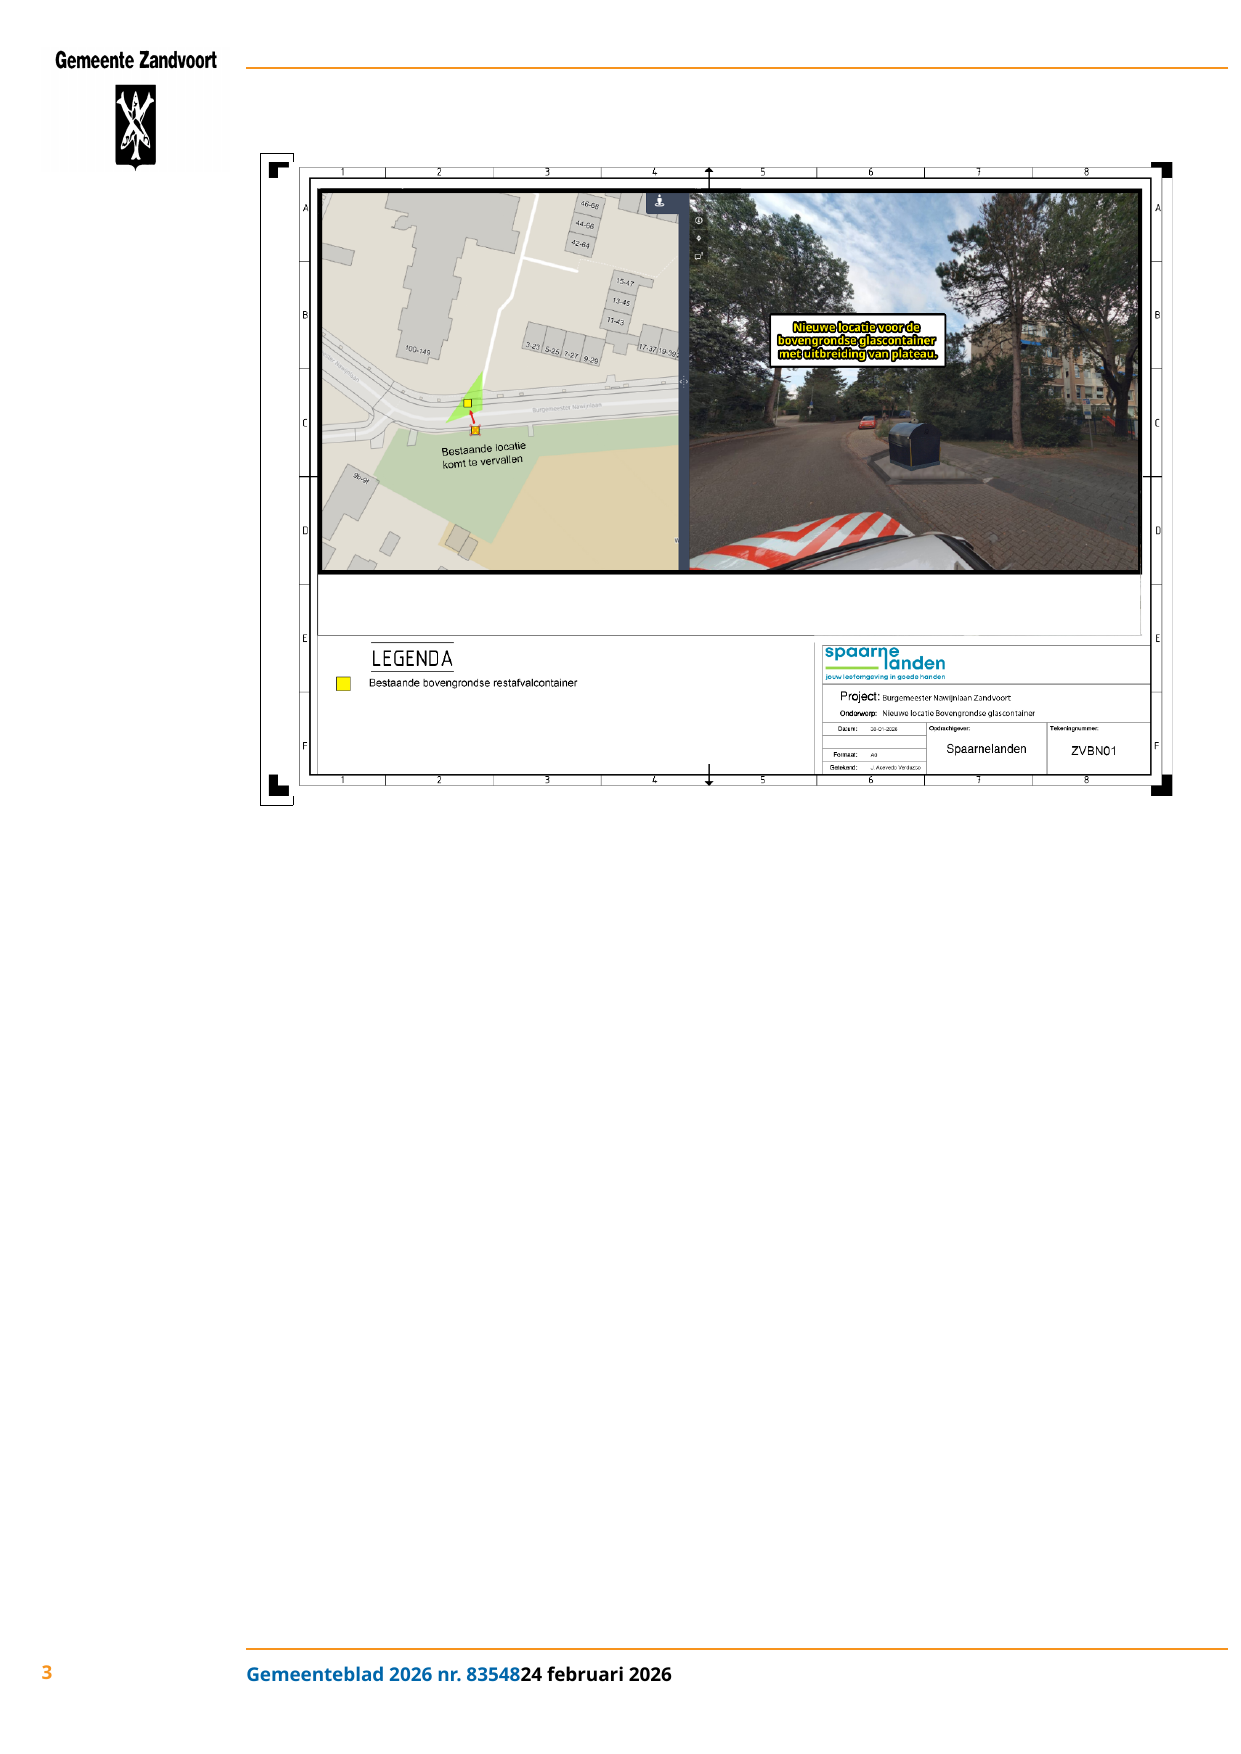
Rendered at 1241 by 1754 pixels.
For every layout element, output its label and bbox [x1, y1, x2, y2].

picture [41, 47, 231, 172]
picture [268, 162, 1173, 796]
